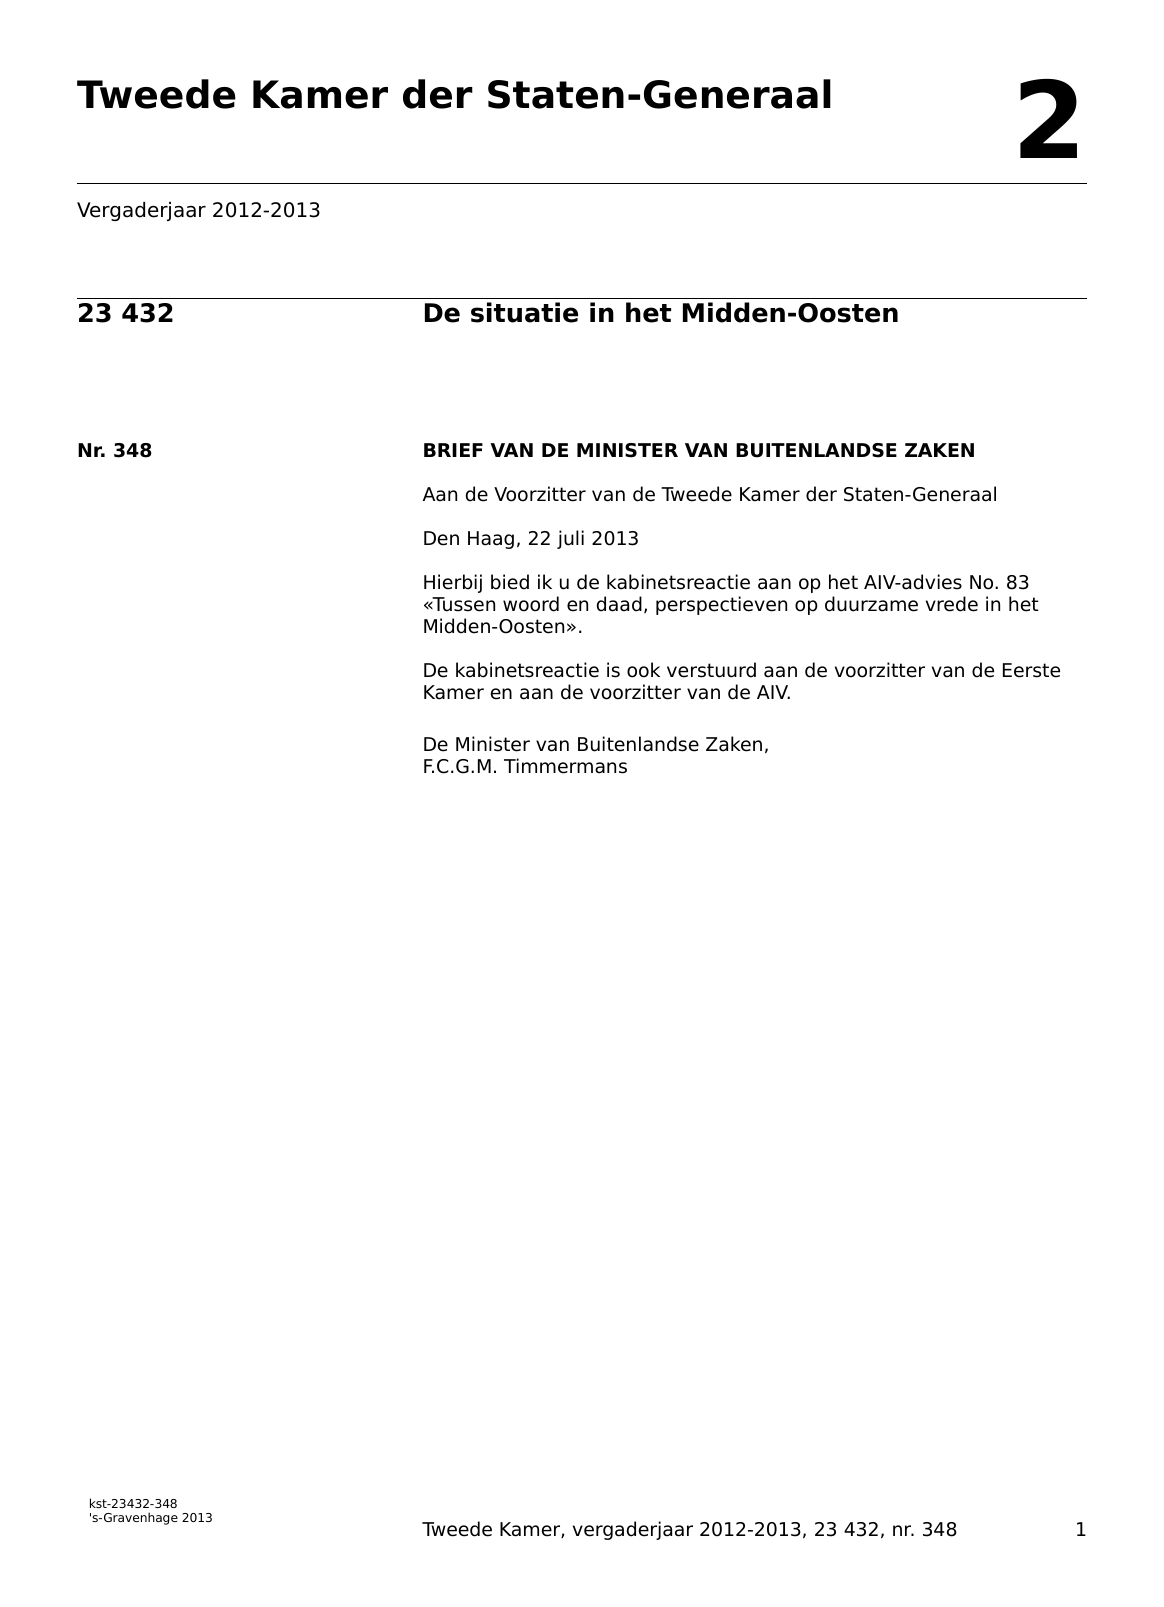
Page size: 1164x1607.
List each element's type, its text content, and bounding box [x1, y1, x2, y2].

text Aan de Voorzitter van de Tweede Kamer der Staten-Generaal [422, 484, 1087, 506]
table_cell Vergaderjaar 2012-2013 [77, 184, 1087, 298]
text De kabinetsreactie is ook verstuurd aan de voorzitter van de Eerste Kamer en aan de voorzitter van de AIV. [422, 660, 1087, 704]
table_header 2 [886, 59, 1087, 183]
table_header Tweede Kamer der Staten-Generaal [77, 59, 886, 183]
text kst-23432-348 [88, 1497, 323, 1511]
text Hierbij bied ik u de kabinetsreactie aan op het AIV-advies No. 83 «Tussen woord en daad, perspectieven op duurzame vrede in het Midden-Oosten». [422, 572, 1087, 638]
text Den Haag, 22 juli 2013 [422, 528, 1087, 550]
subtitle Nr. 348 BRIEF VAN DE MINISTER VAN BUITENLANDSE ZAKEN [77, 440, 1087, 462]
text 's-Gravenhage 2013 [88, 1511, 323, 1525]
text De Minister van Buitenlandse Zaken, F.C.G.M. Timmermans [422, 734, 1087, 778]
subtitle 23 432 De situatie in het Midden-Oosten [77, 299, 1087, 329]
